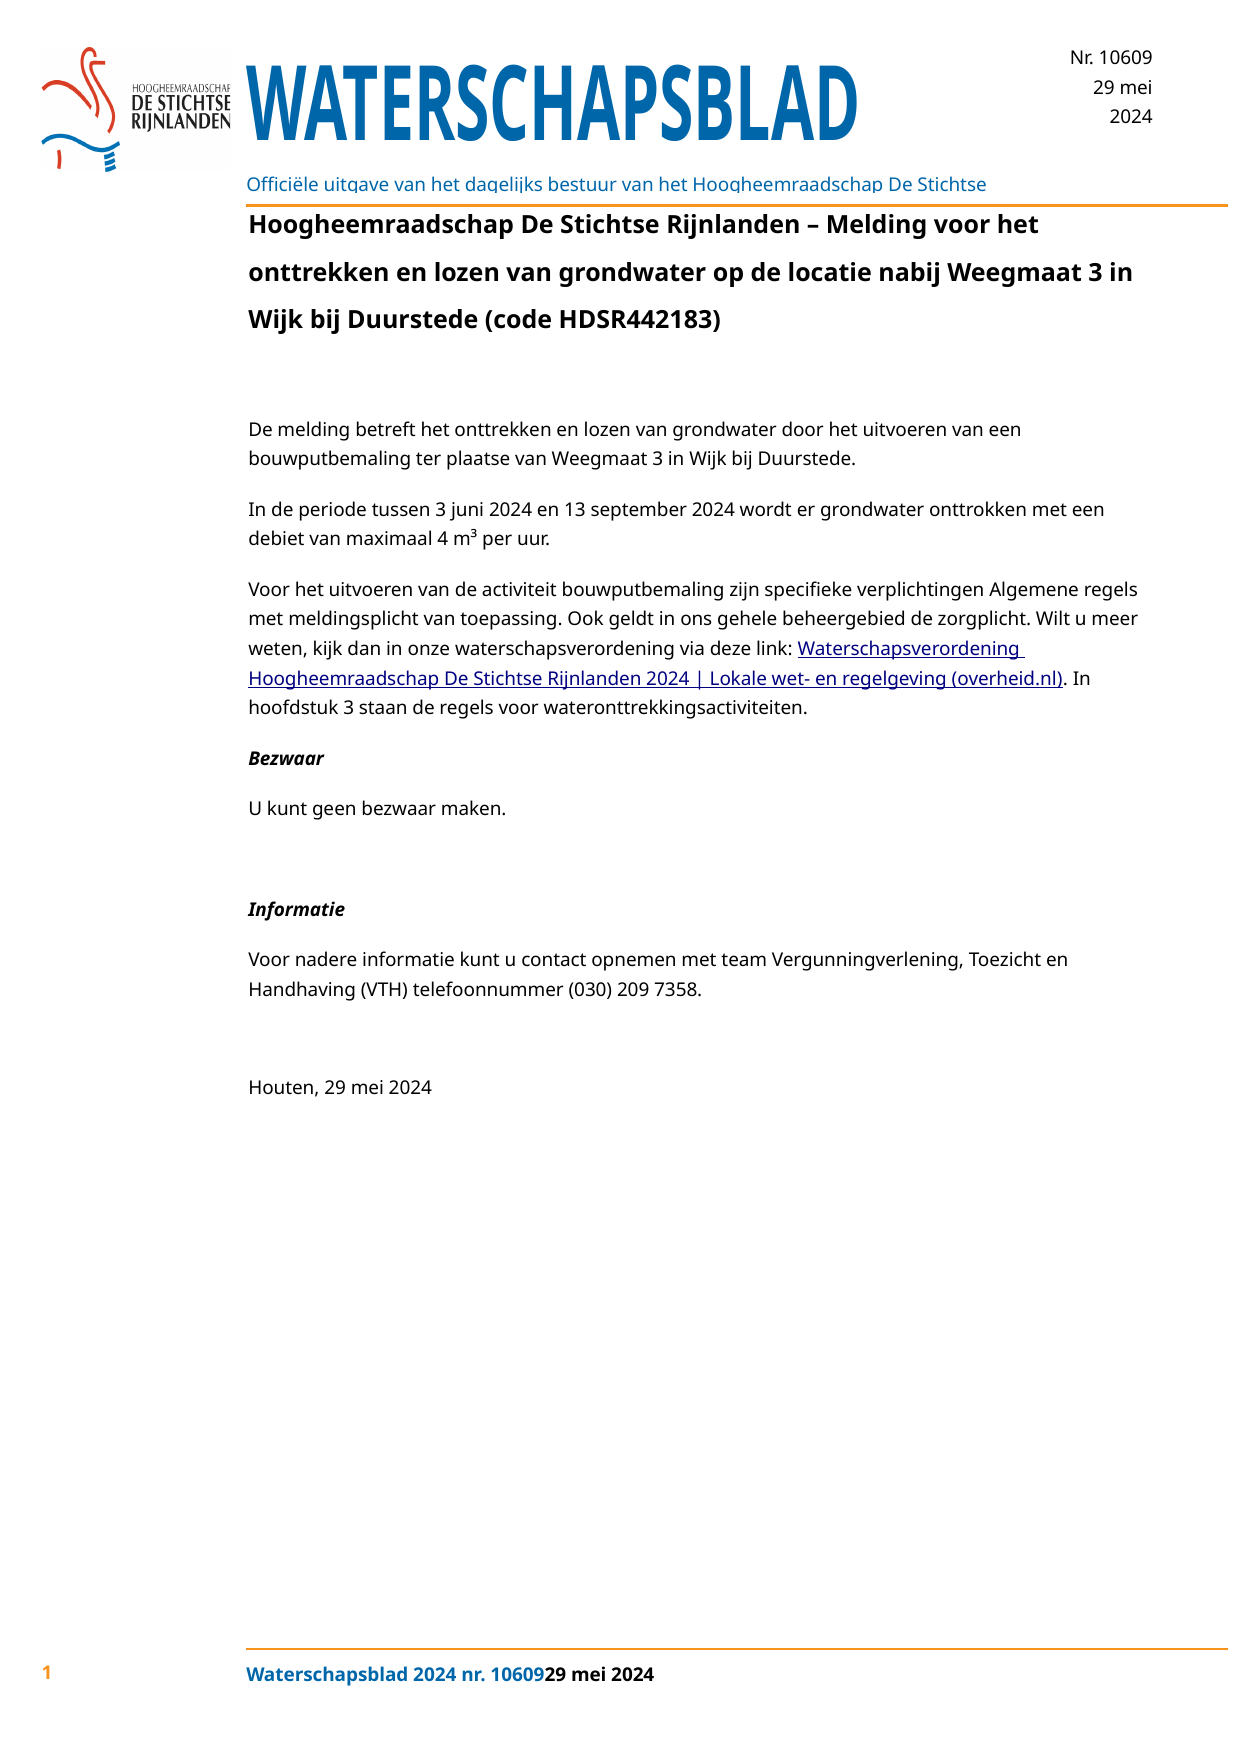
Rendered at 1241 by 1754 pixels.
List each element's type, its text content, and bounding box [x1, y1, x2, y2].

text Voor nadere informatie kunt u contact opnemen met team Vergunningverlening, Toezicht en Handhaving (VTH) telefoonnummer (030) 209 7358. [248, 946, 1152, 1002]
text De melding betreft het onttrekken en lozen van grondwater door het uitvoeren van een bouwputbemaling ter plaatse van Weegmaat 3 in Wijk bij Duurstede. [248, 416, 1152, 471]
text Bezwaar [248, 745, 1152, 770]
text In de periode tussen 3 juni 2024 en 13 september 2024 wordt er grondwater onttrokken met een debiet van maximaal 4 m³ per uur. [248, 496, 1152, 551]
text Informatie [248, 896, 1152, 922]
text Hoogheemraadschap De Stichtse Rijnlanden – Melding voor het onttrekken en lozen van grondwater op de locatie nabij Weegmaat 3 in Wijk bij Duurstede (code HDSR442183) [248, 207, 1152, 336]
text U kunt geen bezwaar maken. [248, 795, 1152, 821]
text Voor het uitvoeren van de activiteit bouwputbemaling zijn specifieke verplichtingen Algemene regels met meldingsplicht van toepassing. Ook geldt in ons gehele beheergebied de zorgplicht. Wilt u meer weten, kijk dan in onze waterschapsverordening via deze link: Waterschapsverordening Hoogheemraadschap De Stichtse Rijnlanden 2024 | Lokale wet- en regelgeving (overheid.nl). In hoofdstuk 3 staan de regels voor wateronttrekkingsactiviteiten. [248, 576, 1152, 720]
picture [41, 47, 231, 172]
text Houten, 29 mei 2024 [248, 1074, 1152, 1100]
